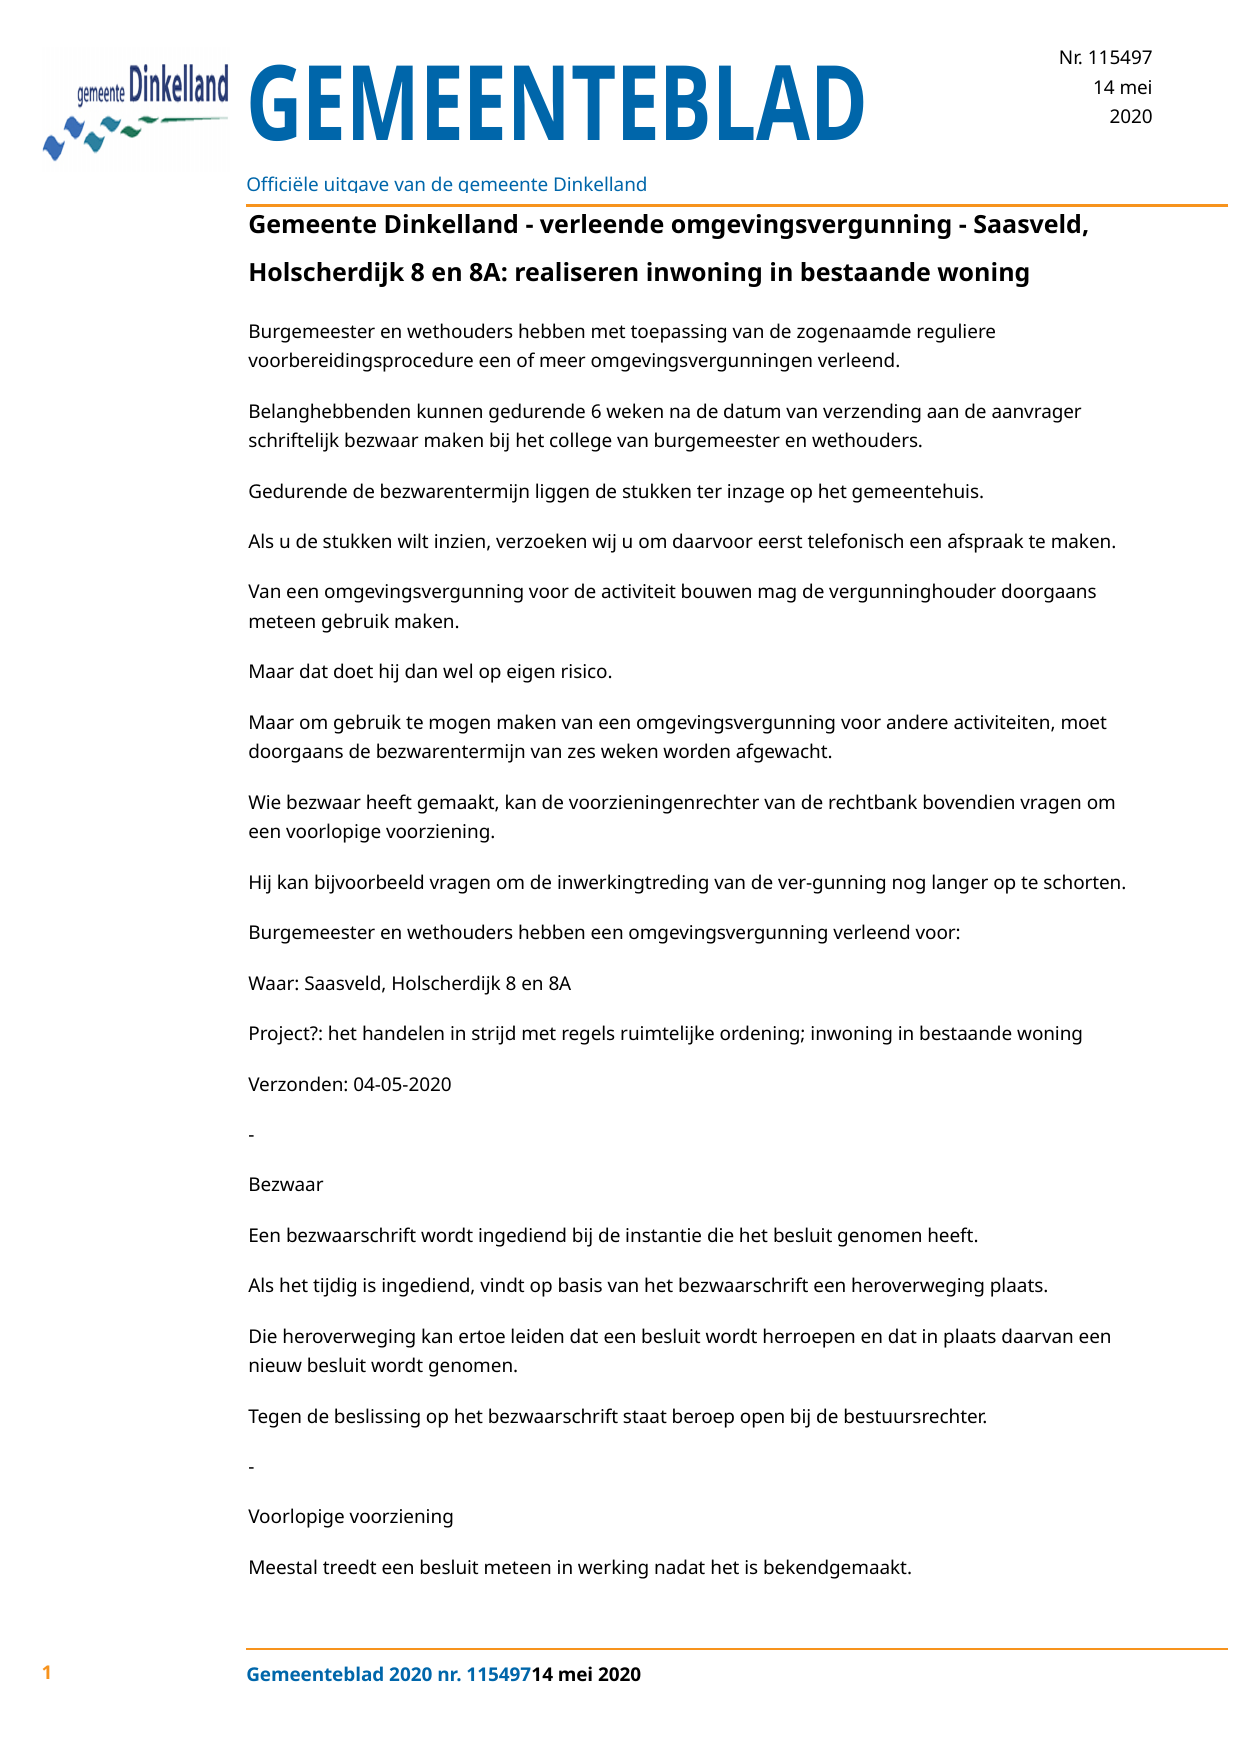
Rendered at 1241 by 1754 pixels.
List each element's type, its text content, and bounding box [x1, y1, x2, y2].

text Als u de stukken wilt inzien, verzoeken wij u om daarvoor eerst telefonisch een afspraak te maken. [248, 528, 1152, 554]
text Burgemeester en wethouders hebben een omgevingsvergunning verleend voor: [248, 919, 1152, 945]
text Voorlopige voorziening [248, 1504, 1152, 1529]
text - [248, 1453, 1152, 1479]
text Belanghebbenden kunnen gedurende 6 weken na de datum van verzending aan de aanvrager schriftelijk bezwaar maken bij het college van burgemeester en wethouders. [248, 398, 1152, 453]
text Van een omgevingsvergunning voor de activiteit bouwen mag de vergunninghouder doorgaans meteen gebruik maken. [248, 579, 1152, 634]
text Die heroverweging kan ertoe leiden dat een besluit wordt herroepen en dat in plaats daarvan een nieuw besluit wordt genomen. [248, 1323, 1152, 1378]
text Waar: Saasveld, Holscherdijk 8 en 8A [248, 970, 1152, 996]
text Wie bezwaar heeft gemaakt, kan de voorzieningenrechter van de rechtbank bovendien vragen om een voorlopige voorziening. [248, 789, 1152, 844]
text Meestal treedt een besluit meteen in werking nadat het is bekendgemaakt. [248, 1554, 1152, 1580]
text Maar dat doet hij dan wel op eigen risico. [248, 659, 1152, 684]
text Maar om gebruik te mogen maken van een omgevingsvergunning voor andere activiteiten, moet doorgaans de bezwarentermijn van zes weken worden afgewacht. [248, 709, 1152, 764]
text Hij kan bijvoorbeeld vragen om de inwerkingtreding van de ver-gunning nog langer op te schorten. [248, 869, 1152, 895]
text Verzonden: 04-05-2020 [248, 1071, 1152, 1097]
text Bezwaar [248, 1172, 1152, 1197]
text Tegen de beslissing op het bezwaarschrift staat beroep open bij de bestuursrechter. [248, 1403, 1152, 1429]
text Gemeente Dinkelland - verleende omgevingsvergunning - Saasveld, Holscherdijk 8 en 8A: realiseren inwoning in bestaande woning [248, 207, 1152, 288]
text Gedurende de bezwarentermijn liggen de stukken ter inzage op het gemeentehuis. [248, 478, 1152, 504]
text Een bezwaarschrift wordt ingediend bij de instantie die het besluit genomen heeft. [248, 1222, 1152, 1248]
text - [248, 1121, 1152, 1147]
text Als het tijdig is ingediend, vindt op basis van het bezwaarschrift een heroverweging plaats. [248, 1272, 1152, 1298]
text Burgemeester en wethouders hebben met toepassing van de zogenaamde reguliere voorbereidingsprocedure een of meer omgevingsvergunningen verleend. [248, 318, 1152, 373]
text Project?: het handelen in strijd met regels ruimtelijke ordening; inwoning in bestaande woning [248, 1020, 1152, 1046]
picture [41, 47, 231, 172]
